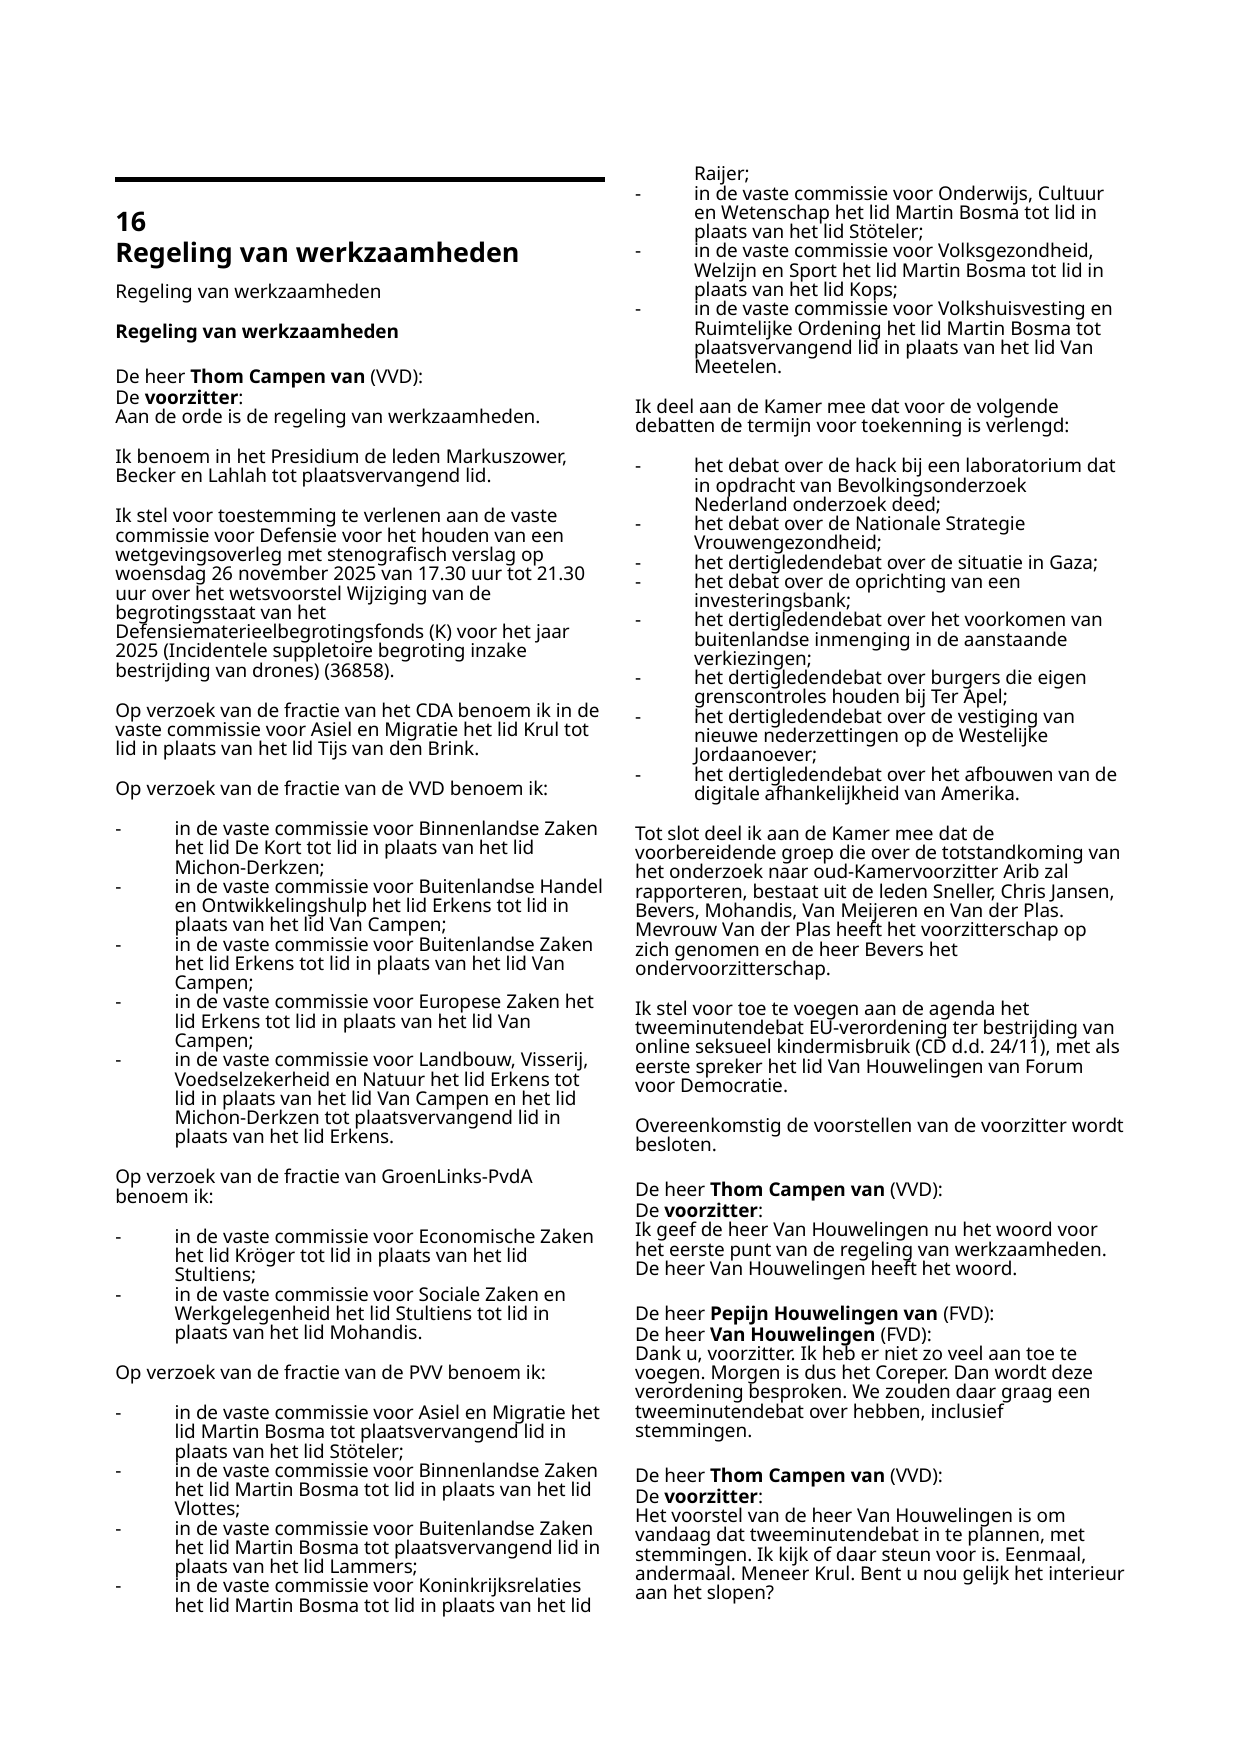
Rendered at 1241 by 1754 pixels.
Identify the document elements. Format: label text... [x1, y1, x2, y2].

list het debat over de Nationale Strategie Vrouwengezondheid; [635, 515, 1125, 554]
text Ik geef de heer Van Houwelingen nu het woord voor het eerste punt van de regeling van werkzaamheden. De heer Van Houwelingen heeft het woord. [635, 1221, 1125, 1279]
list in de vaste commissie voor Economische Zaken het lid Kröger tot lid in plaats van het lid Stultiens; [115, 1228, 605, 1286]
list in de vaste commissie voor Binnenlandse Zaken het lid Martin Bosma tot lid in plaats van het lid Vlottes; [115, 1462, 605, 1520]
text Op verzoek van de fractie van de PVV benoem ik: [115, 1364, 605, 1383]
text Regeling van werkzaamheden [115, 323, 605, 342]
text 16 [115, 203, 605, 239]
text Overeenkomstig de voorstellen van de voorzitter wordt besloten. [635, 1117, 1125, 1155]
text Het voorstel van de heer Van Houwelingen is om vandaag dat tweeminutendebat in te plannen, met stemmingen. Ik kijk of daar steun voor is. Eenmaal, andermaal. Meneer Krul. Bent u nou gelijk het interieur aan het slopen? [635, 1507, 1125, 1603]
text Ik benoem in het Presidium de leden Markuszower, Becker en Lahlah tot plaatsvervangend lid. [115, 448, 605, 487]
list in de vaste commissie voor Koninkrijksrelaties het lid Martin Bosma tot lid in plaats van het lid [115, 1577, 605, 1616]
list het dertigledendebat over burgers die eigen grenscontroles houden bij Ter Apel; [635, 669, 1125, 708]
list in de vaste commissie voor Asiel en Migratie het lid Martin Bosma tot plaatsvervangend lid in plaats van het lid Stöteler; [115, 1404, 605, 1462]
list in de vaste commissie voor Sociale Zaken en Werkgelegenheid het lid Stultiens tot lid in plaats van het lid Mohandis. [115, 1286, 605, 1343]
list in de vaste commissie voor Onderwijs, Cultuur en Wetenschap het lid Martin Bosma tot lid in plaats van het lid Stöteler; [635, 184, 1125, 242]
list in de vaste commissie voor Landbouw, Visserij, Voedselzekerheid en Natuur het lid Erkens tot lid in plaats van het lid Van Campen en het lid Michon-Derkzen tot plaatsvervangend lid in plaats van het lid Erkens. [115, 1051, 605, 1148]
text De heer Van Houwelingen (FVD): [635, 1326, 1125, 1345]
list in de vaste commissie voor Volkshuisvesting en Ruimtelijke Ordening het lid Martin Bosma tot plaatsvervangend lid in plaats van het lid Van Meetelen. [635, 300, 1125, 377]
text De heer Thom Campen van (VVD): [115, 363, 605, 389]
text De voorzitter: [635, 1488, 1125, 1507]
list het dertigledendebat over de vestiging van nieuwe nederzettingen op de Westelijke Jordaanoever; [635, 708, 1125, 766]
text De heer Thom Campen van (VVD): [635, 1462, 1125, 1488]
text Aan de orde is de regeling van werkzaamheden. [115, 408, 605, 427]
text Regeling van werkzaamheden [115, 283, 605, 302]
list in de vaste commissie voor Buitenlandse Handel en Ontwikkelingshulp het lid Erkens tot lid in plaats van het lid Van Campen; [115, 878, 605, 936]
list in de vaste commissie voor Buitenlandse Zaken het lid Erkens tot lid in plaats van het lid Van Campen; [115, 936, 605, 993]
list Raijer; [635, 165, 1125, 184]
list het dertigledendebat over het afbouwen van de digitale afhankelijkheid van Amerika. [635, 766, 1125, 804]
text Op verzoek van de fractie van het CDA benoem ik in de vaste commissie voor Asiel en Migratie het lid Krul tot lid in plaats van het lid Tijs van den Brink. [115, 702, 605, 759]
list in de vaste commissie voor Volksgezondheid, Welzijn en Sport het lid Martin Bosma tot lid in plaats van het lid Kops; [635, 242, 1125, 300]
text Ik stel voor toe te voegen aan de agenda het tweeminutendebat EU-verordening ter bestrijding van online seksueel kindermisbruik (CD d.d. 24/11), met als eerste spreker het lid Van Houwelingen van Forum voor Democratie. [635, 1000, 1125, 1096]
list het dertigledendebat over de situatie in Gaza; [635, 554, 1125, 573]
text De heer Pepijn Houwelingen van (FVD): [635, 1300, 1125, 1326]
text De heer Thom Campen van (VVD): [635, 1176, 1125, 1202]
list het debat over de oprichting van een investeringsbank; [635, 573, 1125, 611]
text Tot slot deel ik aan de Kamer mee dat de voorbereidende groep die over de totstandkoming van het onderzoek naar oud-Kamervoorzitter Arib zal rapporteren, bestaat uit de leden Sneller, Chris Jansen, Bevers, Mohandis, Van Meijeren en Van der Plas. Mevrouw Van der Plas heeft het voorzitterschap op zich genomen en de heer Bevers het ondervoorzitterschap. [635, 825, 1125, 979]
list in de vaste commissie voor Europese Zaken het lid Erkens tot lid in plaats van het lid Van Campen; [115, 993, 605, 1051]
text Ik deel aan de Kamer mee dat voor de volgende debatten de termijn voor toekenning is verlengd: [635, 398, 1125, 437]
text De voorzitter: [115, 389, 605, 408]
text Ik stel voor toestemming te verlenen aan de vaste commissie voor Defensie voor het houden van een wetgevingsoverleg met stenografisch verslag op woensdag 26 november 2025 van 17.30 uur tot 21.30 uur over het wetsvoorstel Wijziging van de begrotingsstaat van het Defensiematerieelbegrotingsfonds (K) voor het jaar 2025 (Incidentele suppletoire begroting inzake bestrijding van drones) (36858). [115, 507, 605, 681]
text Regeling van werkzaamheden [115, 239, 605, 283]
text De voorzitter: [635, 1202, 1125, 1221]
list het dertigledendebat over het voorkomen van buitenlandse inmenging in de aanstaande verkiezingen; [635, 611, 1125, 669]
list in de vaste commissie voor Buitenlandse Zaken het lid Martin Bosma tot plaatsvervangend lid in plaats van het lid Lammers; [115, 1520, 605, 1577]
text Op verzoek van de fractie van GroenLinks-PvdA benoem ik: [115, 1168, 605, 1207]
list het debat over de hack bij een laboratorium dat in opdracht van Bevolkingsonderzoek Nederland onderzoek deed; [635, 457, 1125, 515]
text Op verzoek van de fractie van de VVD benoem ik: [115, 780, 605, 799]
text Dank u, voorzitter. Ik heb er niet zo veel aan toe te voegen. Morgen is dus het Coreper. Dan wordt deze verordening besproken. We zouden daar graag een tweeminutendebat over hebben, inclusief stemmingen. [635, 1345, 1125, 1441]
list in de vaste commissie voor Binnenlandse Zaken het lid De Kort tot lid in plaats van het lid Michon-Derkzen; [115, 820, 605, 878]
